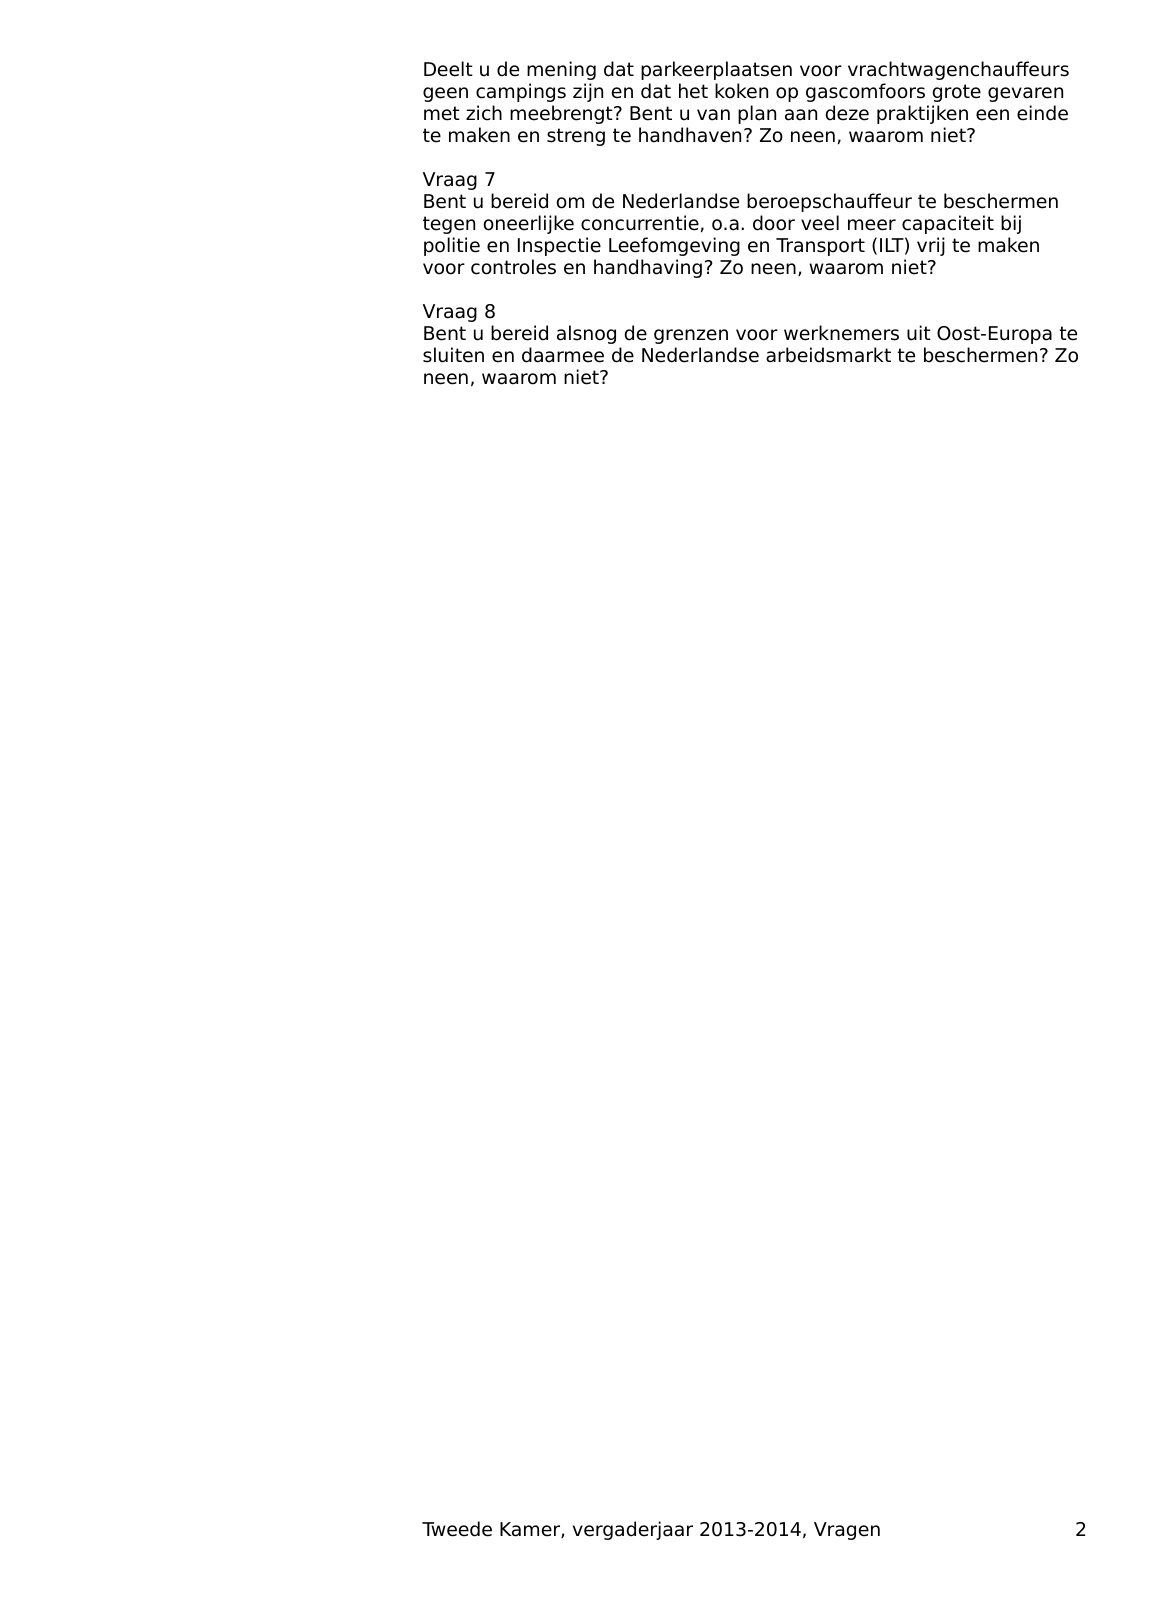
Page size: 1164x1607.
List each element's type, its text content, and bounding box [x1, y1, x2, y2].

text Vraag 8 [422, 301, 1087, 323]
text Deelt u de mening dat parkeerplaatsen voor vrachtwagenchauffeurs geen campings zijn en dat het koken op gascomfoors grote gevaren met zich meebrengt? Bent u van plan aan deze praktijken een einde te maken en streng te handhaven? Zo neen, waarom niet? [422, 59, 1087, 147]
text Vraag 7 [422, 169, 1087, 191]
text Bent u bereid om de Nederlandse beroepschauffeur te beschermen tegen oneerlijke concurrentie, o.a. door veel meer capaciteit bij politie en Inspectie Leefomgeving en Transport (ILT) vrij te maken voor controles en handhaving? Zo neen, waarom niet? [422, 191, 1087, 279]
text Bent u bereid alsnog de grenzen voor werknemers uit Oost-Europa te sluiten en daarmee de Nederlandse arbeidsmarkt te beschermen? Zo neen, waarom niet? [422, 323, 1087, 389]
